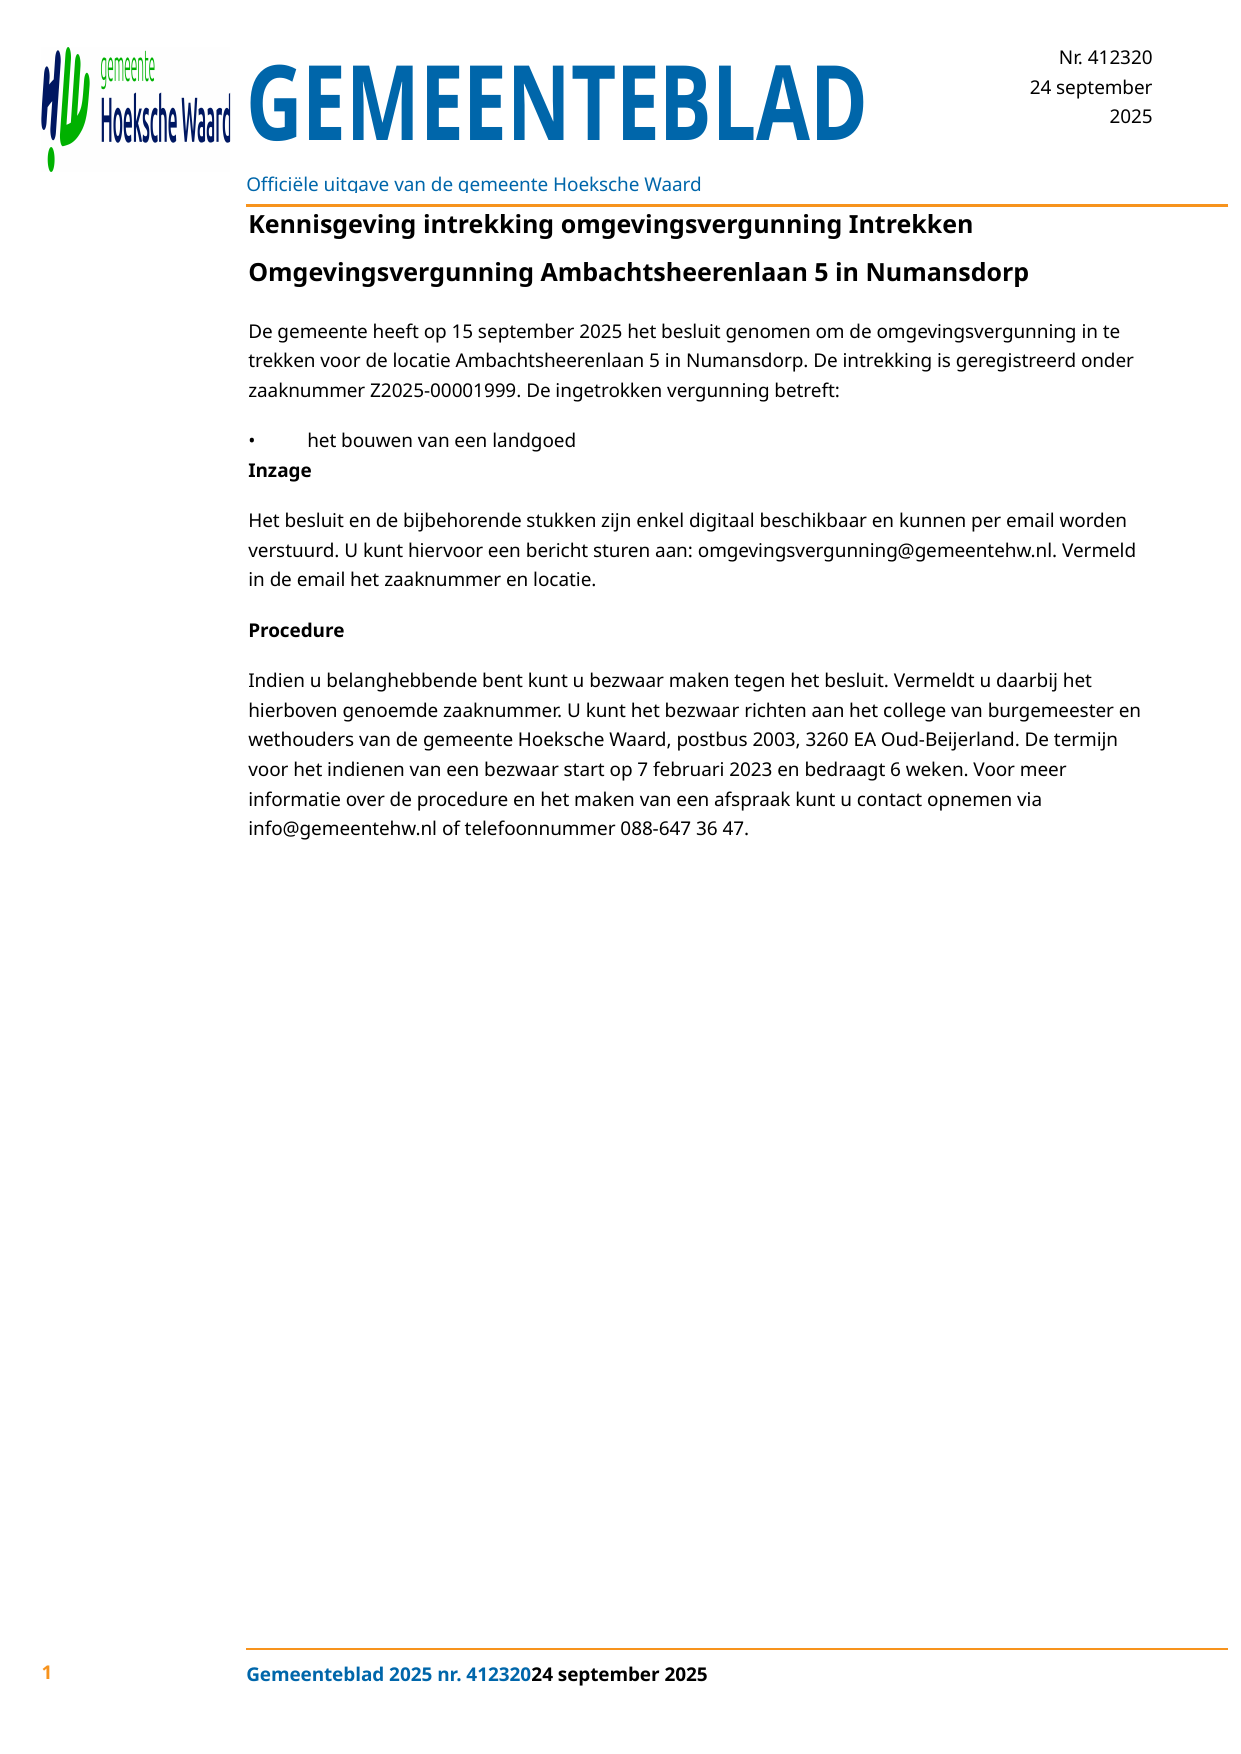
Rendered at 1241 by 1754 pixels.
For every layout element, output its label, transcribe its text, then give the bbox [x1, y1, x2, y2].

list het bouwen van een landgoed [248, 427, 1152, 453]
text Indien u belanghebbende bent kunt u bezwaar maken tegen het besluit. Vermeldt u daarbij het hierboven genoemde zaaknummer. U kunt het bezwaar richten aan het college van burgemeester en wethouders van de gemeente Hoeksche Waard, postbus 2003, 3260 EA Oud-Beijerland. De termijn voor het indienen van een bezwaar start op 7 februari 2023 en bedraagt 6 weken. Voor meer informatie over de procedure en het maken van een afspraak kunt u contact opnemen via info@gemeentehw.nl of telefoonnummer 088-647 36 47. [248, 667, 1152, 841]
picture [41, 47, 231, 172]
text Kennisgeving intrekking omgevingsvergunning Intrekken Omgevingsvergunning Ambachtsheerenlaan 5 in Numansdorp [248, 207, 1152, 288]
text Procedure [248, 617, 1152, 643]
text Het besluit en de bijbehorende stukken zijn enkel digitaal beschikbaar en kunnen per email worden verstuurd. U kunt hiervoor een bericht sturen aan: omgevingsvergunning@gemeentehw.nl. Vermeld in de email het zaaknummer en locatie. [248, 507, 1152, 592]
text De gemeente heeft op 15 september 2025 het besluit genomen om de omgevingsvergunning in te trekken voor de locatie Ambachtsheerenlaan 5 in Numansdorp. De intrekking is geregistreerd onder zaaknummer Z2025-00001999. De ingetrokken vergunning betreft: [248, 318, 1152, 403]
text Inzage [248, 457, 1152, 483]
